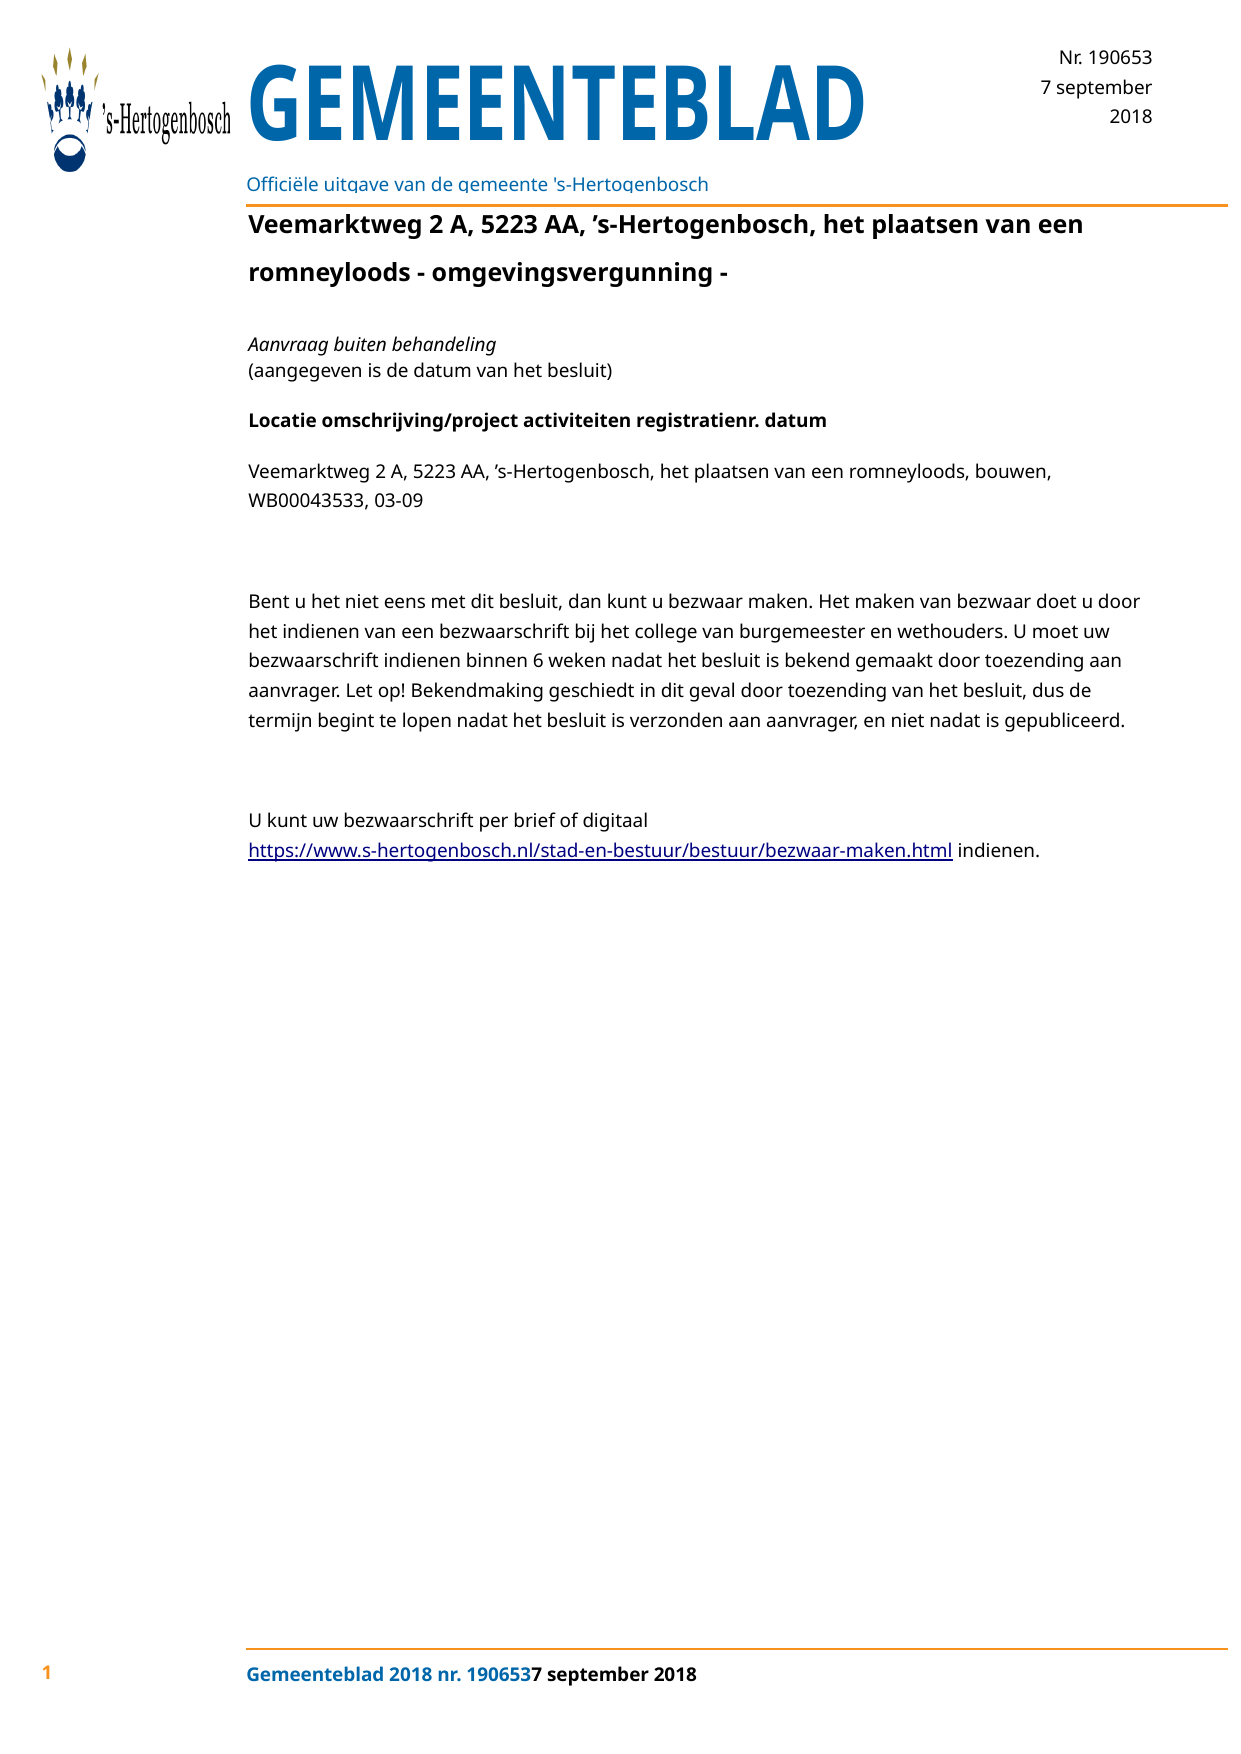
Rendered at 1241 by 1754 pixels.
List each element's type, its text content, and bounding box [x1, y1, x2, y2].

text Veemarktweg 2 A, 5223 AA, ’s-Hertogenbosch, het plaatsen van een romneyloods, bouwen, WB00043533, 03-09 [248, 458, 1152, 513]
text (aangegeven is de datum van het besluit) [248, 357, 1152, 383]
text Locatie omschrijving/project activiteiten registratienr. datum [248, 408, 1152, 433]
text Bent u het niet eens met dit besluit, dan kunt u bezwaar maken. Het maken van bezwaar doet u door het indienen van een bezwaarschrift bij het college van burgemeester en wethouders. U moet uw bezwaarschrift indienen binnen 6 weken nadat het besluit is bekend gemaakt door toezending aan aanvrager. Let op! Bekendmaking geschiedt in dit geval door toezending van het besluit, dus de termijn begint te lopen nadat het besluit is verzonden aan aanvrager, en niet nadat is gepubliceerd. [248, 588, 1152, 732]
picture [41, 47, 231, 172]
text U kunt uw bezwaarschrift per brief of digitaal https://www.s-hertogenbosch.nl/stad-en-bestuur/bestuur/bezwaar-maken.html indienen. [248, 808, 1152, 863]
text Aanvraag buiten behandeling [248, 331, 1152, 357]
text Veemarktweg 2 A, 5223 AA, ’s-Hertogenbosch, het plaatsen van een romneyloods - omgevingsvergunning - [248, 207, 1152, 288]
